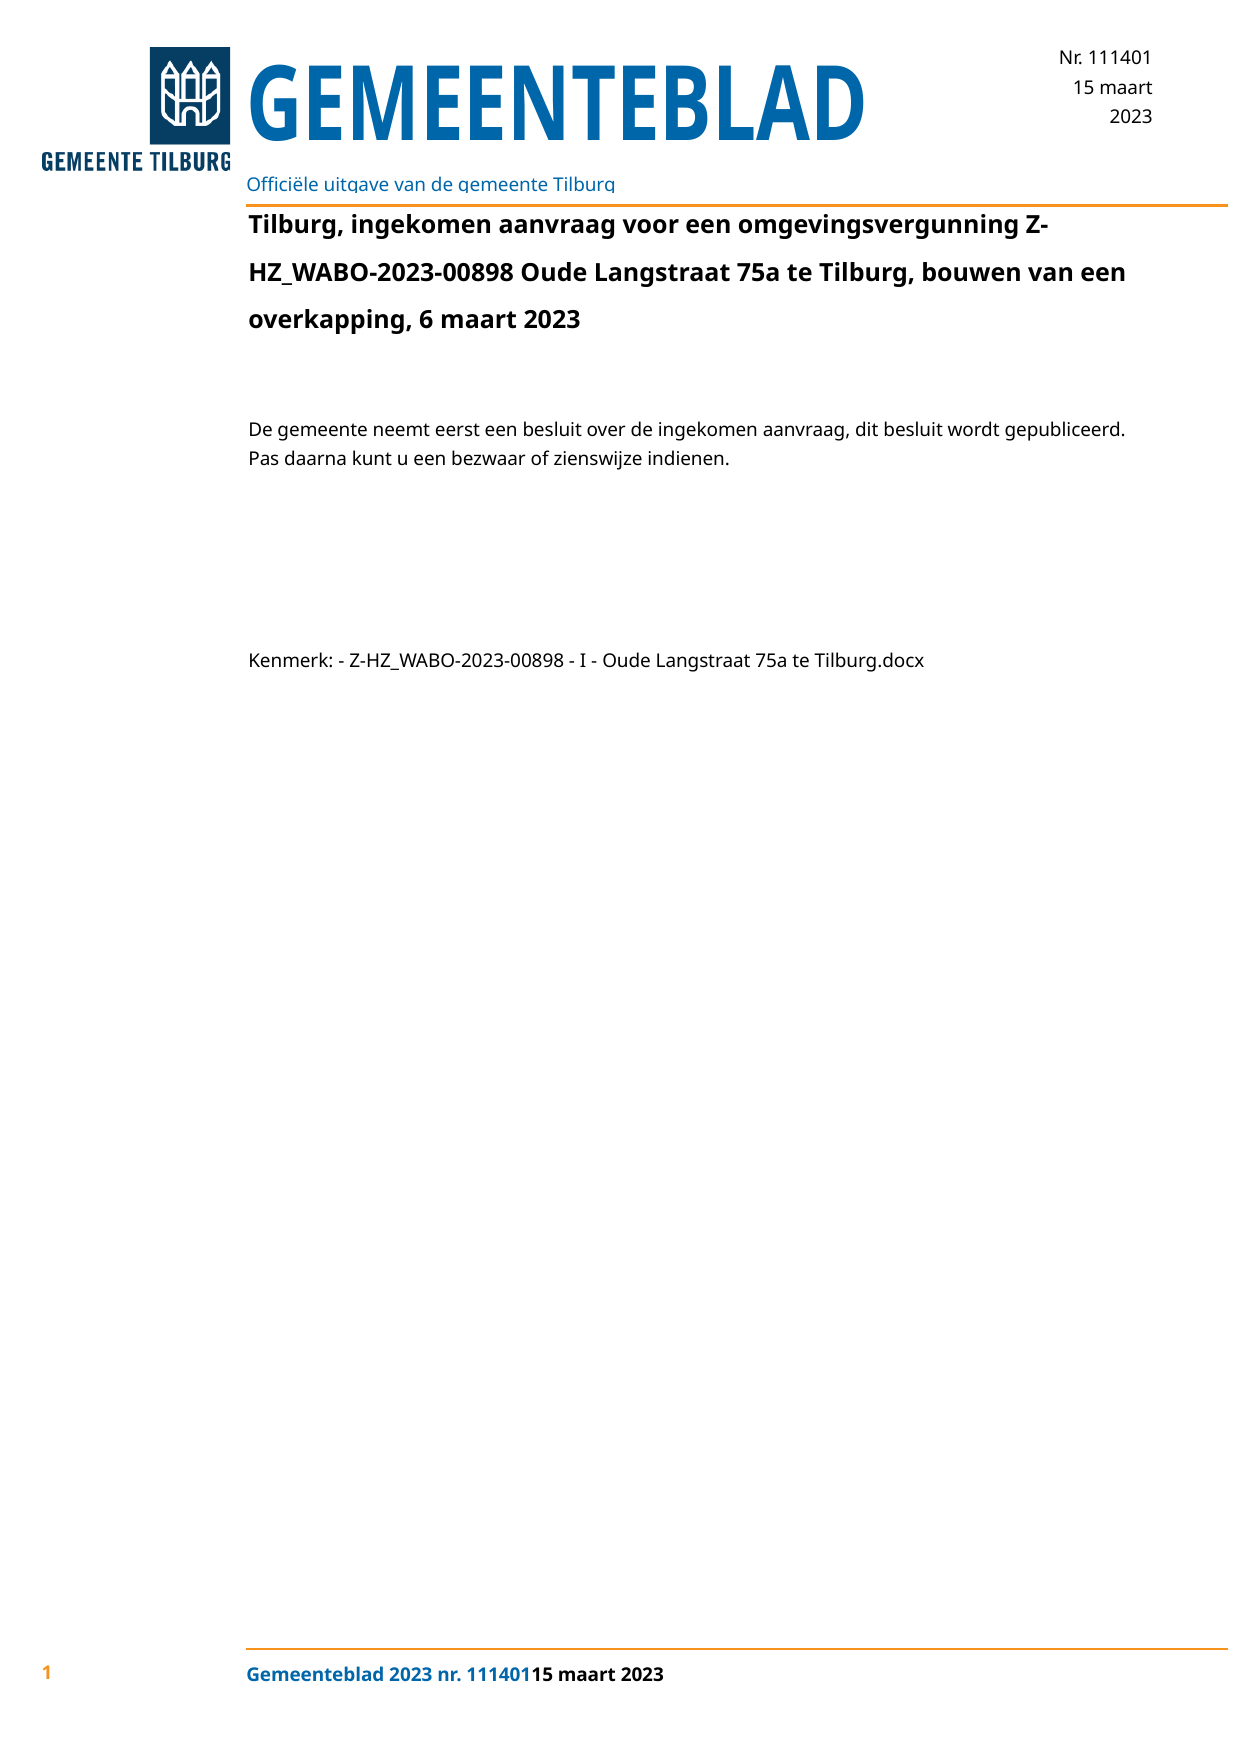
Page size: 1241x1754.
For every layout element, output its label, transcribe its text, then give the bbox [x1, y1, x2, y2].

text Kenmerk: - Z-HZ_WABO-2023-00898 - I - Oude Langstraat 75a te Tilburg.docx [248, 647, 1152, 673]
text De gemeente neemt eerst een besluit over de ingekomen aanvraag, dit besluit wordt gepubliceerd. Pas daarna kunt u een bezwaar of zienswijze indienen. [248, 416, 1152, 471]
text Tilburg, ingekomen aanvraag voor een omgevingsvergunning Z-HZ_WABO-2023-00898 Oude Langstraat 75a te Tilburg, bouwen van een overkapping, 6 maart 2023 [248, 207, 1152, 336]
picture [41, 47, 231, 172]
